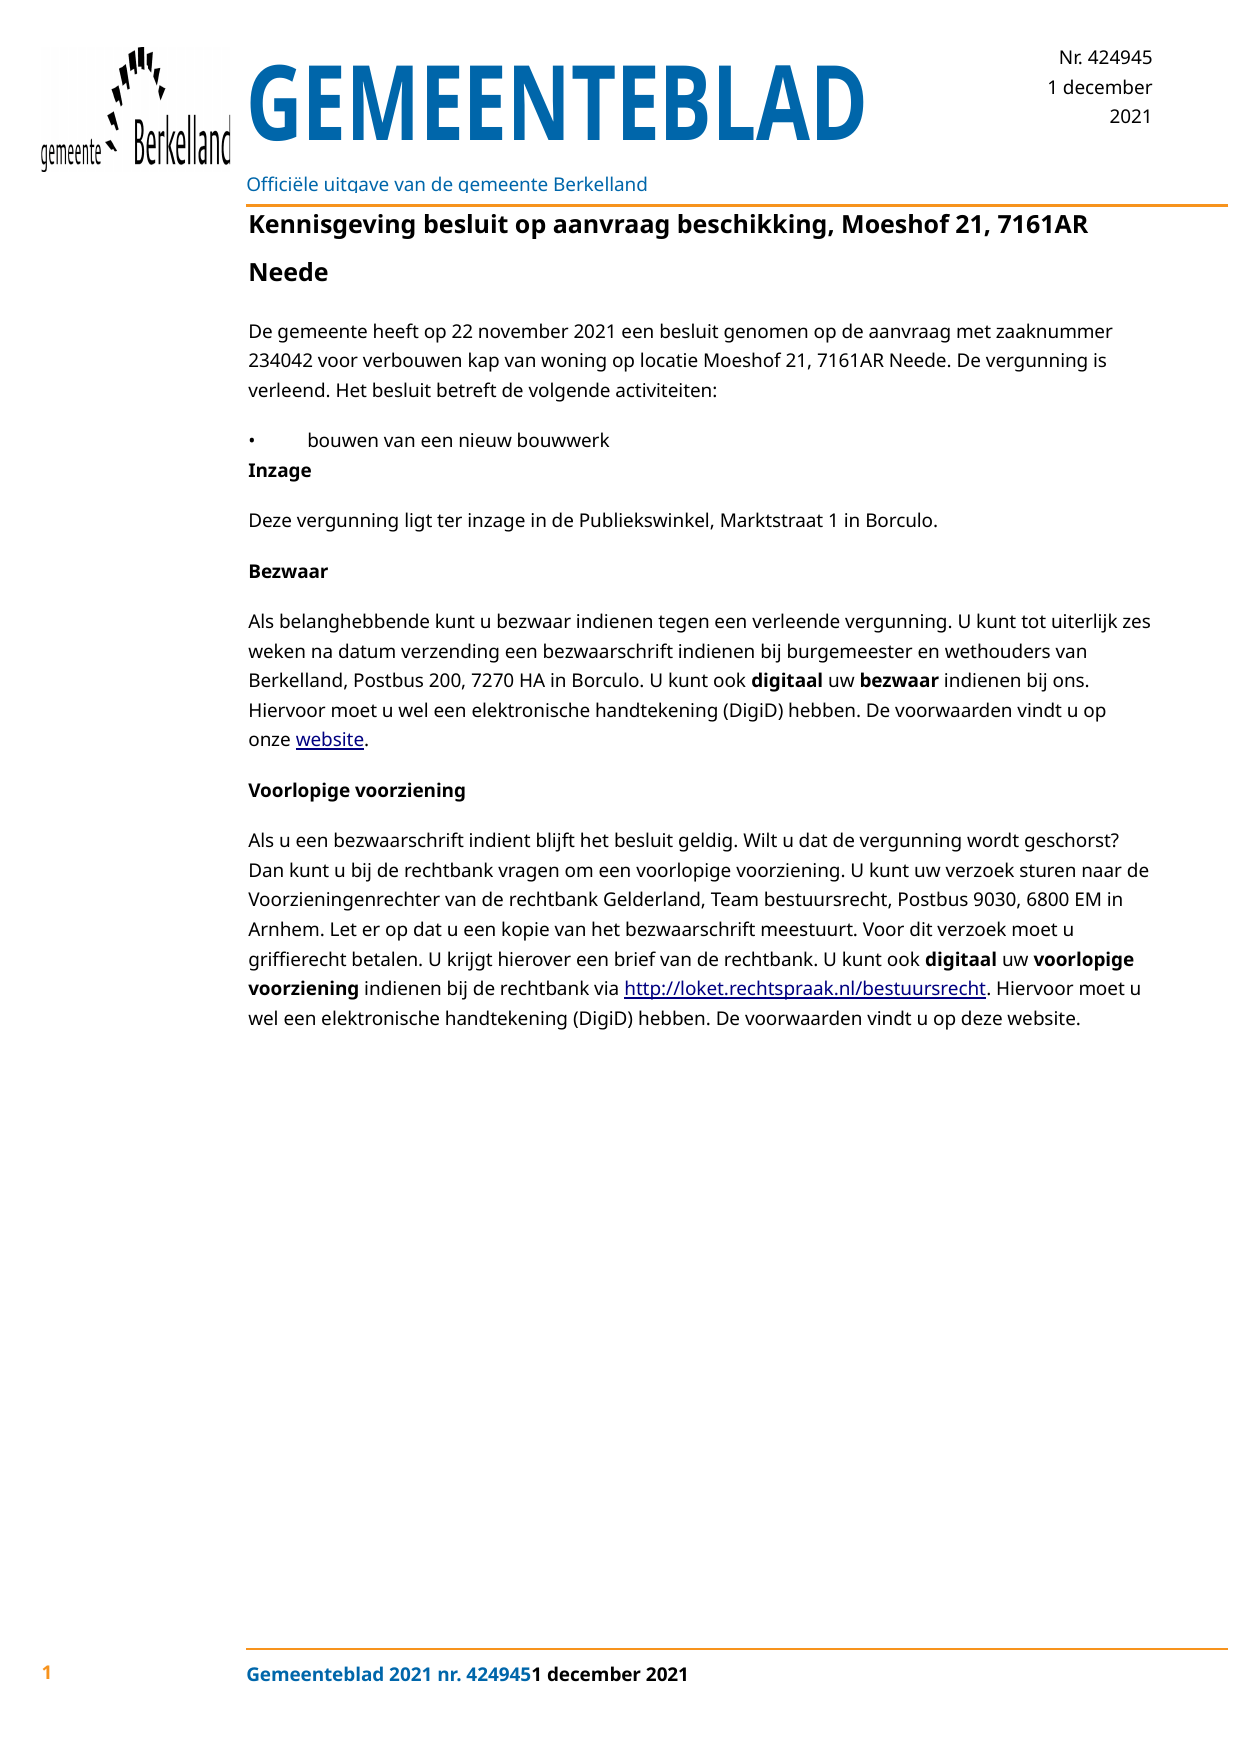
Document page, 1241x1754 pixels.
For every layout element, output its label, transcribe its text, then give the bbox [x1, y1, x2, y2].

text Voorlopige voorziening [248, 777, 1152, 803]
text Kennisgeving besluit op aanvraag beschikking, Moeshof 21, 7161AR Neede [248, 207, 1152, 288]
text De gemeente heeft op 22 november 2021 een besluit genomen op de aanvraag met zaaknummer 234042 voor verbouwen kap van woning op locatie Moeshof 21, 7161AR Neede. De vergunning is verleend. Het besluit betreft de volgende activiteiten: [248, 318, 1152, 403]
text Bezwaar [248, 558, 1152, 584]
picture [41, 47, 231, 172]
list bouwen van een nieuw bouwwerk [248, 427, 1152, 453]
text Deze vergunning ligt ter inzage in de Publiekswinkel, Marktstraat 1 in Borculo. [248, 507, 1152, 533]
text Als belanghebbende kunt u bezwaar indienen tegen een verleende vergunning. U kunt tot uiterlijk zes weken na datum verzending een bezwaarschrift indienen bij burgemeester en wethouders van Berkelland, Postbus 200, 7270 HA in Borculo. U kunt ook digitaal uw bezwaar indienen bij ons. Hiervoor moet u wel een elektronische handtekening (DigiD) hebben. De voorwaarden vindt u op onze website. [248, 608, 1152, 752]
text Inzage [248, 457, 1152, 483]
text Als u een bezwaarschrift indient blijft het besluit geldig. Wilt u dat de vergunning wordt geschorst? Dan kunt u bij de rechtbank vragen om een voorlopige voorziening. U kunt uw verzoek sturen naar de Voorzieningenrechter van de rechtbank Gelderland, Team bestuursrecht, Postbus 9030, 6800 EM in Arnhem. Let er op dat u een kopie van het bezwaarschrift meestuurt. Voor dit verzoek moet u griffierecht betalen. U krijgt hierover een brief van de rechtbank. U kunt ook digitaal uw voorlopige voorziening indienen bij de rechtbank via http://loket.rechtspraak.nl/bestuursrecht. Hiervoor moet u wel een elektronische handtekening (DigiD) hebben. De voorwaarden vindt u op deze website. [248, 827, 1152, 1031]
